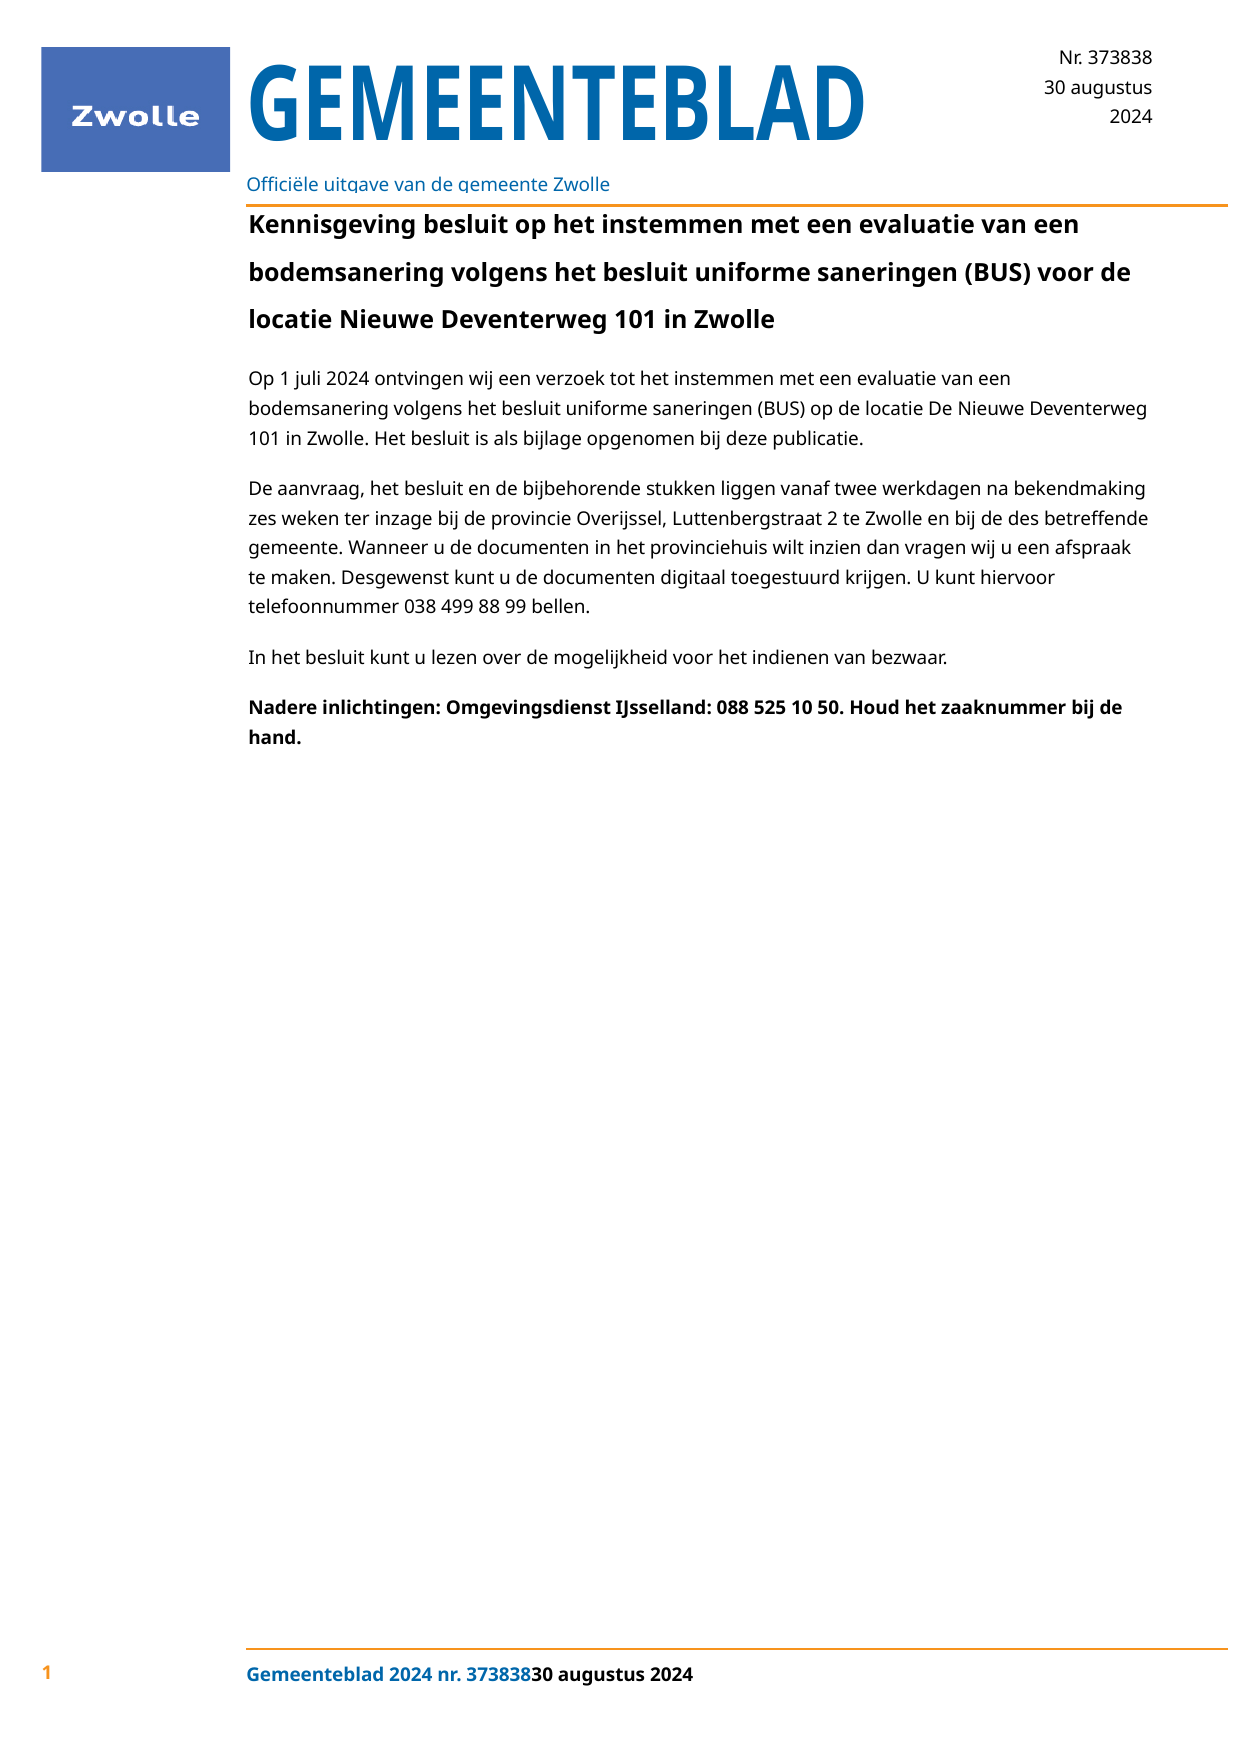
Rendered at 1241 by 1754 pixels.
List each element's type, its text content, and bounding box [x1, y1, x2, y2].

text Op 1 juli 2024 ontvingen wij een verzoek tot het instemmen met een evaluatie van een bodemsanering volgens het besluit uniforme saneringen (BUS) op de locatie De Nieuwe Deventerweg 101 in Zwolle. Het besluit is als bijlage opgenomen bij deze publicatie. [248, 366, 1152, 450]
picture [41, 47, 231, 172]
text De aanvraag, het besluit en de bijbehorende stukken liggen vanaf twee werkdagen na bekendmaking zes weken ter inzage bij de provincie Overijssel, Luttenbergstraat 2 te Zwolle en bij de des betreffende gemeente. Wanneer u de documenten in het provinciehuis wilt inzien dan vragen wij u een afspraak te maken. Desgewenst kunt u de documenten digitaal toegestuurd krijgen. U kunt hiervoor telefoonnummer 038 499 88 99 bellen. [248, 475, 1152, 619]
text Kennisgeving besluit op het instemmen met een evaluatie van een bodemsanering volgens het besluit uniforme saneringen (BUS) voor de locatie Nieuwe Deventerweg 101 in Zwolle [248, 207, 1152, 336]
text Nadere inlichtingen: Omgevingsdienst IJsselland: 088 525 10 50. Houd het zaaknummer bij de hand. [248, 694, 1152, 749]
text In het besluit kunt u lezen over de mogelijkheid voor het indienen van bezwaar. [248, 644, 1152, 669]
